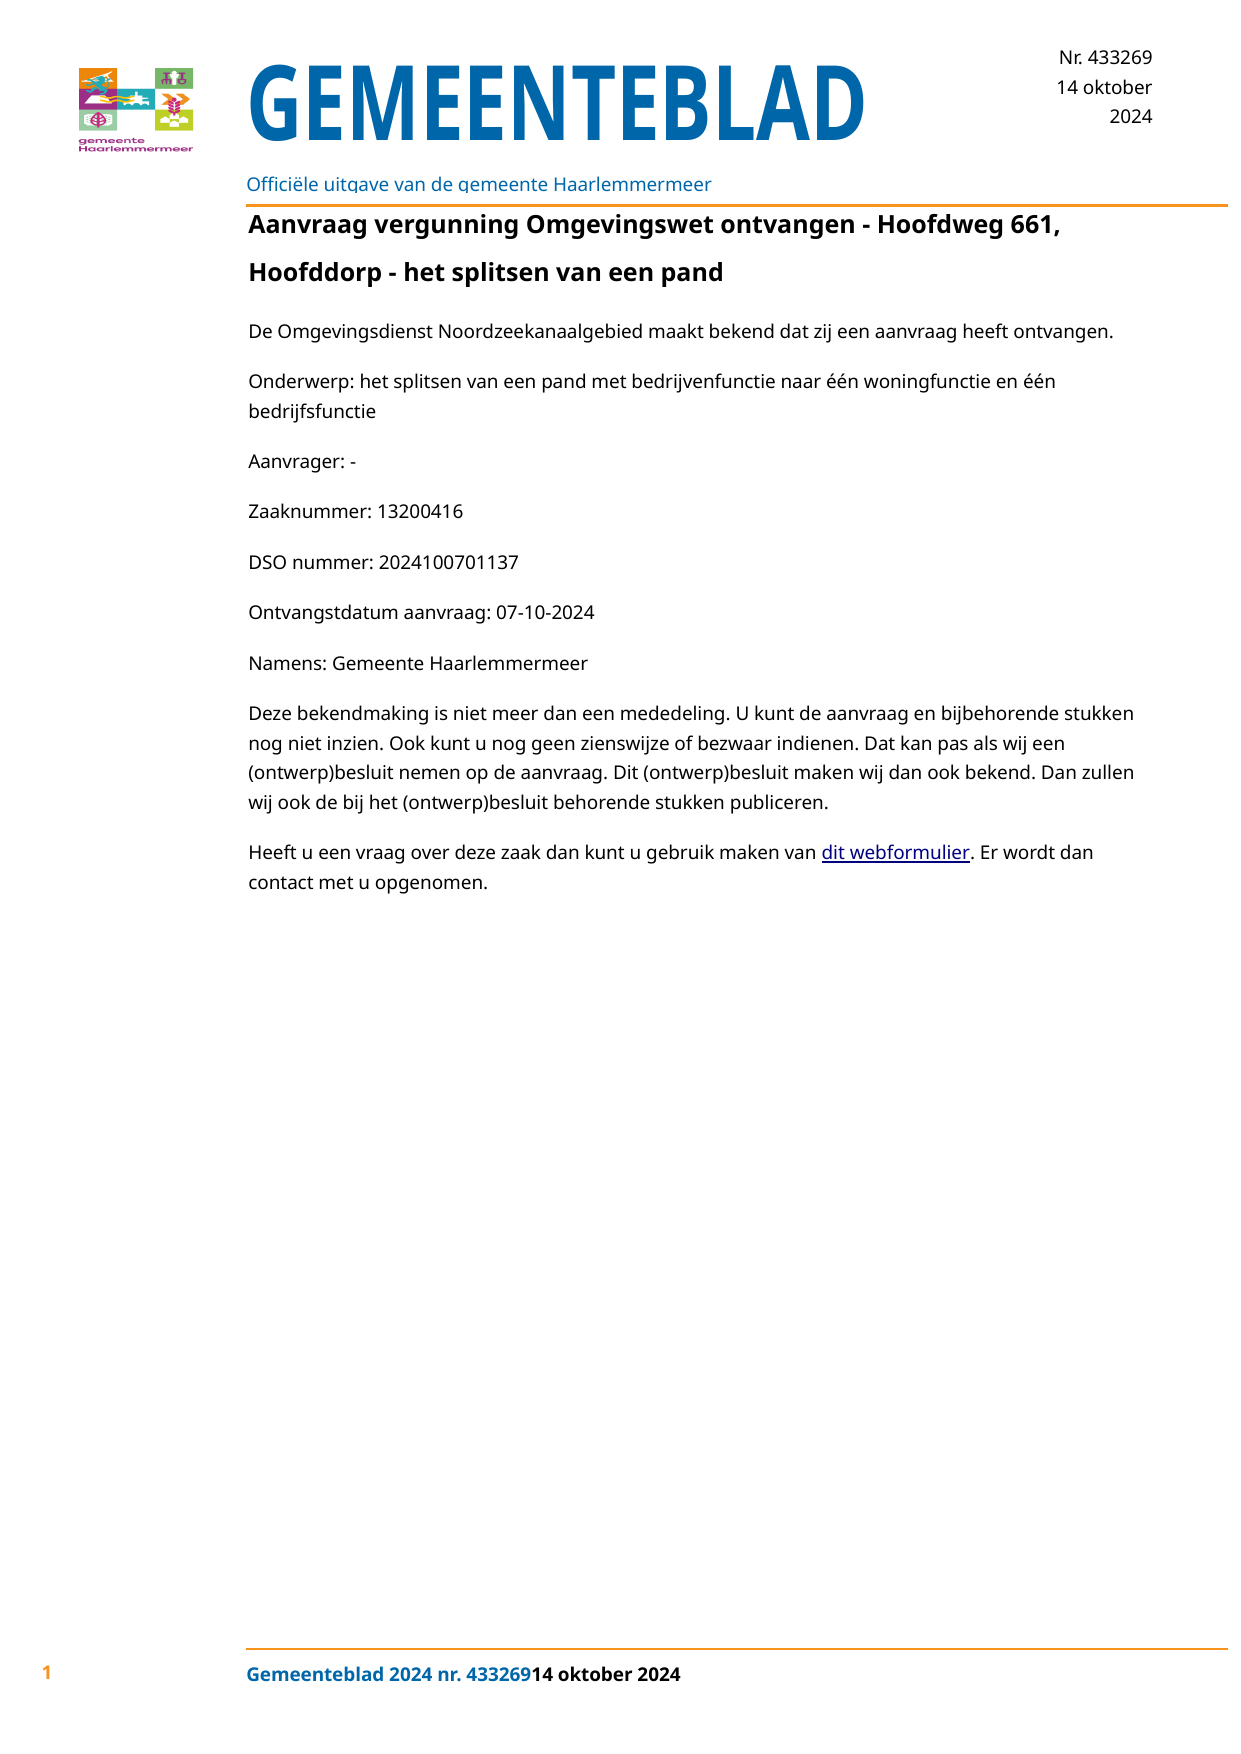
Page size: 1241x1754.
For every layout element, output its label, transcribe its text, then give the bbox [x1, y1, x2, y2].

picture [41, 47, 231, 172]
text Deze bekendmaking is niet meer dan een mededeling. U kunt de aanvraag en bijbehorende stukken nog niet inzien. Ook kunt u nog geen zienswijze of bezwaar indienen. Dat kan pas als wij een (ontwerp)besluit nemen op de aanvraag. Dit (ontwerp)besluit maken wij dan ook bekend. Dan zullen wij ook de bij het (ontwerp)besluit behorende stukken publiceren. [248, 700, 1152, 815]
text Aanvrager: - [248, 448, 1152, 474]
text Aanvraag vergunning Omgevingswet ontvangen - Hoofdweg 661, Hoofddorp - het splitsen van een pand [248, 207, 1152, 288]
text Onderwerp: het splitsen van een pand met bedrijvenfunctie naar één woningfunctie en één bedrijfsfunctie [248, 368, 1152, 424]
text Zaaknummer: 13200416 [248, 499, 1152, 524]
text Namens: Gemeente Haarlemmermeer [248, 650, 1152, 676]
text Heeft u een vraag over deze zaak dan kunt u gebruik maken van dit webformulier. Er wordt dan contact met u opgenomen. [248, 839, 1152, 895]
text De Omgevingsdienst Noordzeekanaalgebied maakt bekend dat zij een aanvraag heeft ontvangen. [248, 318, 1152, 344]
text DSO nummer: 2024100701137 [248, 549, 1152, 575]
text Ontvangstdatum aanvraag: 07-10-2024 [248, 599, 1152, 625]
